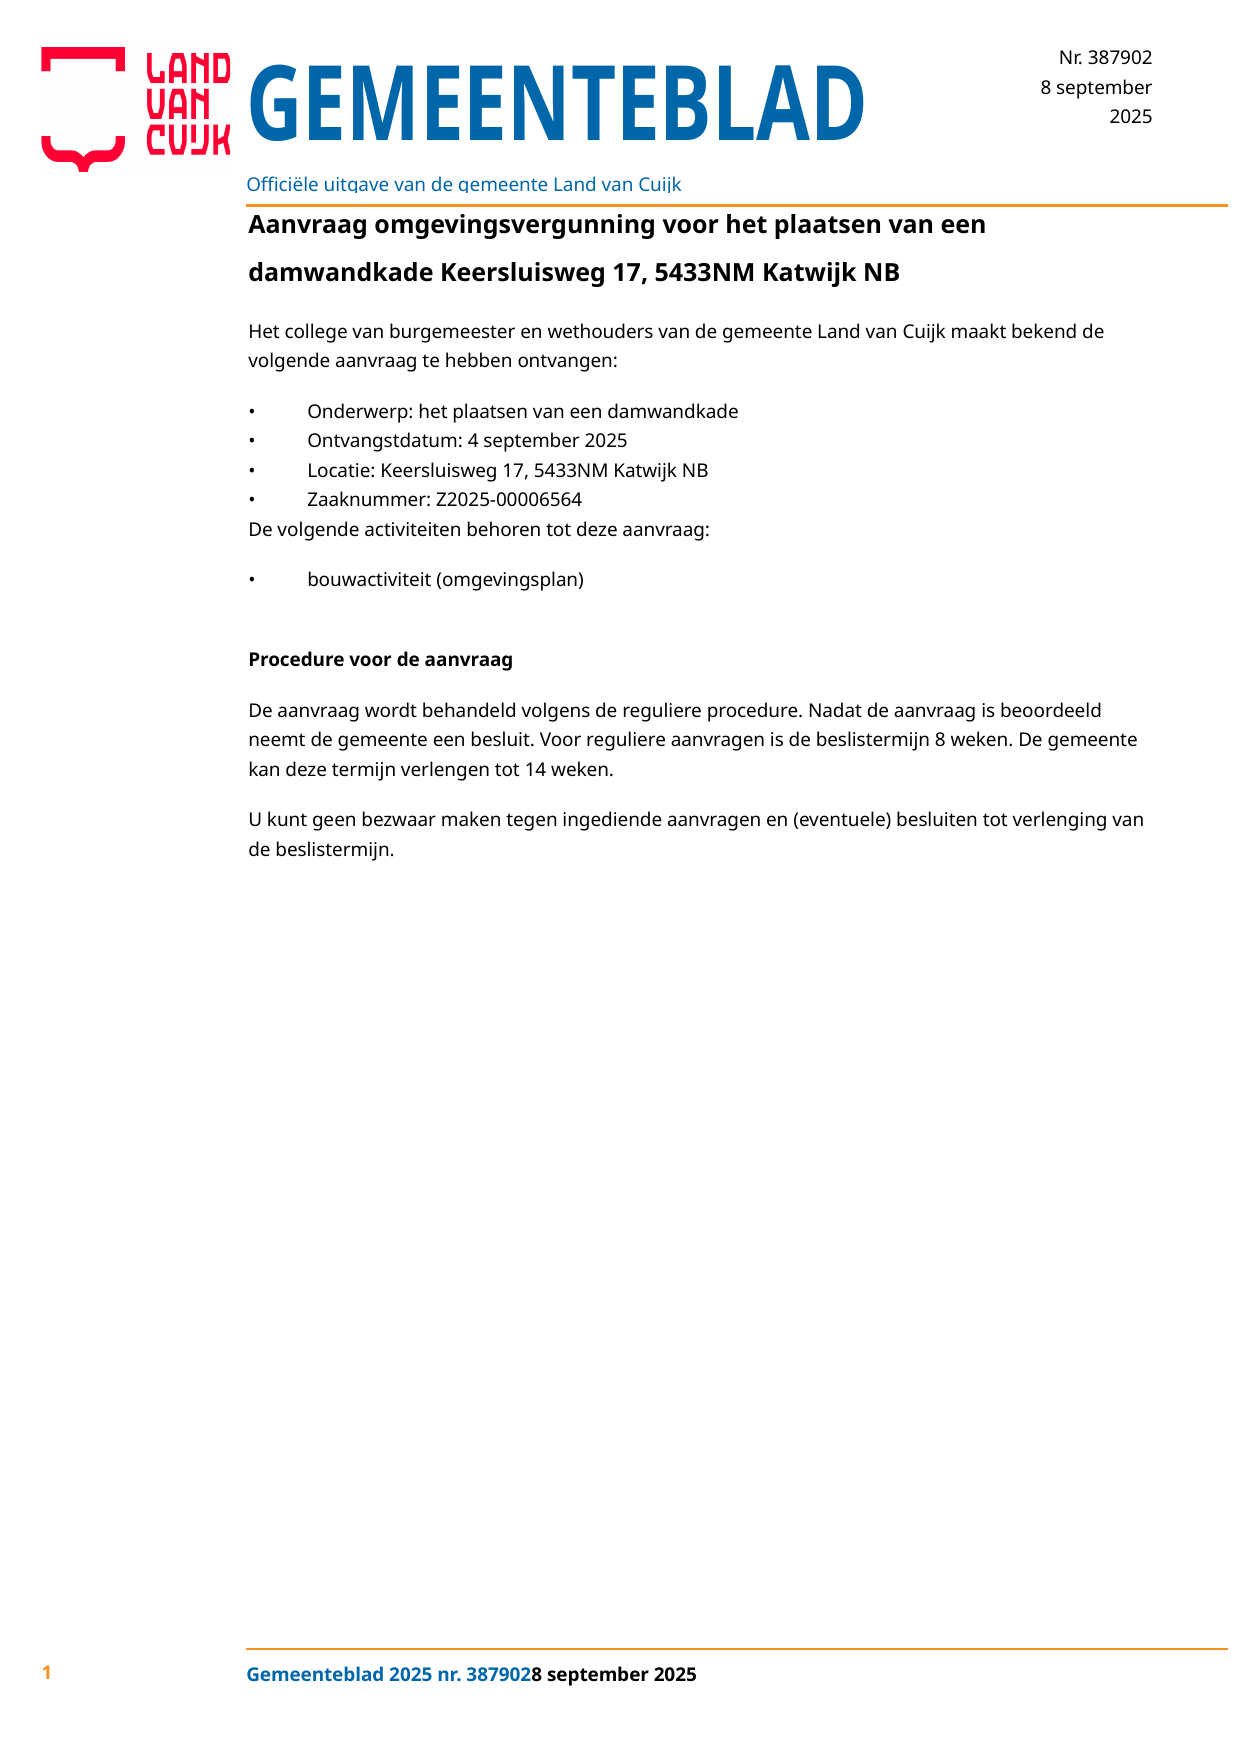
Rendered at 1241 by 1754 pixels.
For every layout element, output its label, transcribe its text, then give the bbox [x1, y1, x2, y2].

list Ontvangstdatum: 4 september 2025 [248, 427, 1152, 453]
list Onderwerp: het plaatsen van een damwandkade [248, 398, 1152, 424]
text De aanvraag wordt behandeld volgens de reguliere procedure. Nadat de aanvraag is beoordeeld neemt de gemeente een besluit. Voor reguliere aanvragen is de beslistermijn 8 weken. De gemeente kan deze termijn verlengen tot 14 weken. [248, 697, 1152, 782]
list bouwactiviteit (omgevingsplan) [248, 567, 1152, 592]
list Zaaknummer: Z2025-00006564 [248, 487, 1152, 512]
picture [41, 47, 231, 172]
text Het college van burgemeester en wethouders van de gemeente Land van Cuijk maakt bekend de volgende aanvraag te hebben ontvangen: [248, 318, 1152, 373]
text U kunt geen bezwaar maken tegen ingediende aanvragen en (eventuele) besluiten tot verlenging van de beslistermijn. [248, 807, 1152, 862]
list Locatie: Keersluisweg 17, 5433NM Katwijk NB [248, 457, 1152, 483]
text Aanvraag omgevingsvergunning voor het plaatsen van een damwandkade Keersluisweg 17, 5433NM Katwijk NB [248, 207, 1152, 288]
text Procedure voor de aanvraag [248, 647, 1152, 672]
text De volgende activiteiten behoren tot deze aanvraag: [248, 516, 1152, 542]
